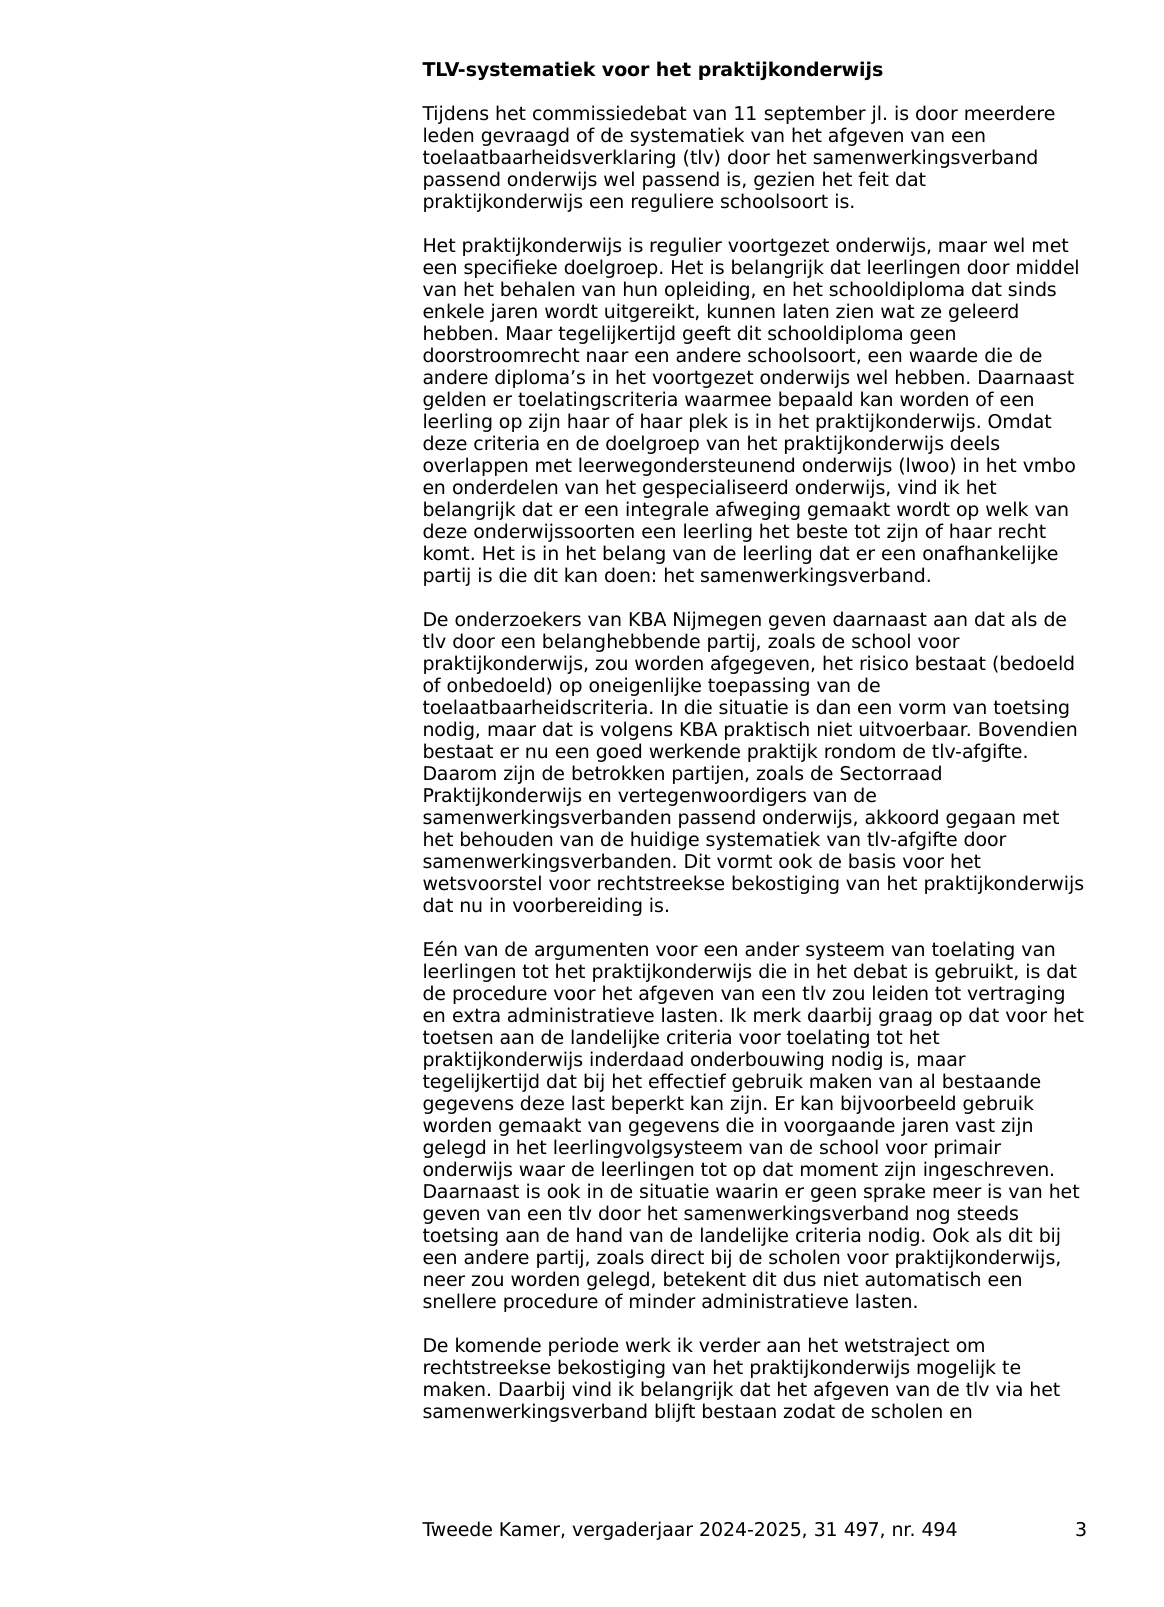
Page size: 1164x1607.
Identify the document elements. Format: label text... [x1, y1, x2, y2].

text Eén van de argumenten voor een ander systeem van toelating van leerlingen tot het praktijkonderwijs die in het debat is gebruikt, is dat de procedure voor het afgeven van een tlv zou leiden tot vertraging en extra administratieve lasten. Ik merk daarbij graag op dat voor het toetsen aan de landelijke criteria voor toelating tot het praktijkonderwijs inderdaad onderbouwing nodig is, maar tegelijkertijd dat bij het effectief gebruik maken van al bestaande gegevens deze last beperkt kan zijn. Er kan bijvoorbeeld gebruik worden gemaakt van gegevens die in voorgaande jaren vast zijn gelegd in het leerlingvolgsysteem van de school voor primair onderwijs waar de leerlingen tot op dat moment zijn ingeschreven. Daarnaast is ook in de situatie waarin er geen sprake meer is van het geven van een tlv door het samenwerkingsverband nog steeds toetsing aan de hand van de landelijke criteria nodig. Ook als dit bij een andere partij, zoals direct bij de scholen voor praktijkonderwijs, neer zou worden gelegd, betekent dit dus niet automatisch een snellere procedure of minder administratieve lasten. [422, 939, 1087, 1313]
text Tijdens het commissiedebat van 11 september jl. is door meerdere leden gevraagd of de systematiek van het afgeven van een toelaatbaarheidsverklaring (tlv) door het samenwerkingsverband passend onderwijs wel passend is, gezien het feit dat praktijkonderwijs een reguliere schoolsoort is. [422, 103, 1087, 213]
subtitle TLV-systematiek voor het praktijkonderwijs [422, 59, 1087, 81]
text Het praktijkonderwijs is regulier voortgezet onderwijs, maar wel met een specifieke doelgroep. Het is belangrijk dat leerlingen door middel van het behalen van hun opleiding, en het schooldiploma dat sinds enkele jaren wordt uitgereikt, kunnen laten zien wat ze geleerd hebben. Maar tegelijkertijd geeft dit schooldiploma geen doorstroomrecht naar een andere schoolsoort, een waarde die de andere diploma’s in het voortgezet onderwijs wel hebben. Daarnaast gelden er toelatingscriteria waarmee bepaald kan worden of een leerling op zijn haar of haar plek is in het praktijkonderwijs. Omdat deze criteria en de doelgroep van het praktijkonderwijs deels overlappen met leerwegondersteunend onderwijs (lwoo) in het vmbo en onderdelen van het gespecialiseerd onderwijs, vind ik het belangrijk dat er een integrale afweging gemaakt wordt op welk van deze onderwijssoorten een leerling het beste tot zijn of haar recht komt. Het is in het belang van de leerling dat er een onafhankelijke partij is die dit kan doen: het samenwerkingsverband. [422, 235, 1087, 587]
text De komende periode werk ik verder aan het wetstraject om rechtstreekse bekostiging van het praktijkonderwijs mogelijk te maken. Daarbij vind ik belangrijk dat het afgeven van de tlv via het samenwerkingsverband blijft bestaan zodat de scholen en [422, 1335, 1087, 1423]
text De onderzoekers van KBA Nijmegen geven daarnaast aan dat als de tlv door een belanghebbende partij, zoals de school voor praktijkonderwijs, zou worden afgegeven, het risico bestaat (bedoeld of onbedoeld) op oneigenlijke toepassing van de toelaatbaarheidscriteria. In die situatie is dan een vorm van toetsing nodig, maar dat is volgens KBA praktisch niet uitvoerbaar. Bovendien bestaat er nu een goed werkende praktijk rondom de tlv-afgifte. Daarom zijn de betrokken partijen, zoals de Sectorraad Praktijkonderwijs en vertegenwoordigers van de samenwerkingsverbanden passend onderwijs, akkoord gegaan met het behouden van de huidige systematiek van tlv-afgifte door samenwerkingsverbanden. Dit vormt ook de basis voor het wetsvoorstel voor rechtstreekse bekostiging van het praktijkonderwijs dat nu in voorbereiding is. [422, 609, 1087, 917]
